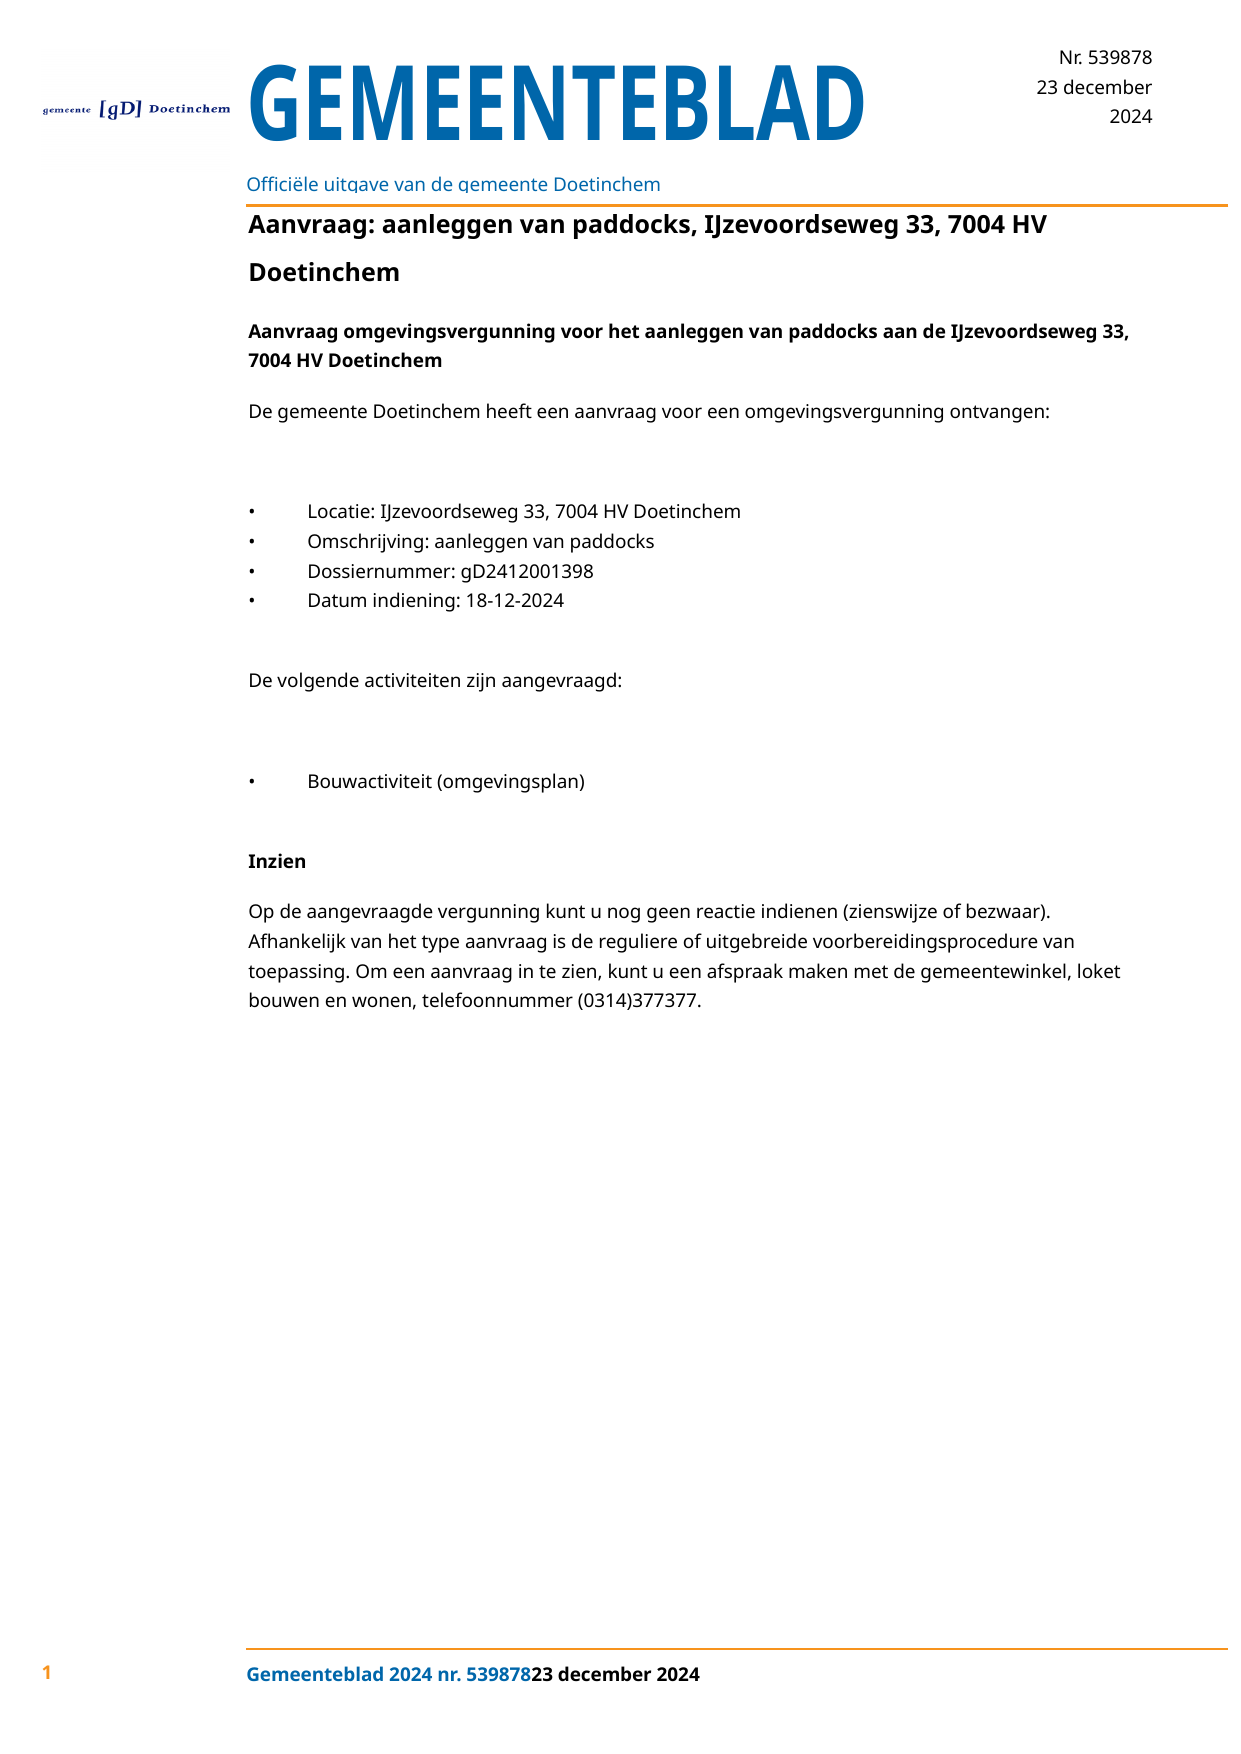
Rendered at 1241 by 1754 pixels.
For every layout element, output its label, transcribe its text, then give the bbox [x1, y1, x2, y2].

text Aanvraag omgevingsvergunning voor het aanleggen van paddocks aan de IJzevoordseweg 33, 7004 HV Doetinchem [248, 318, 1152, 373]
picture [41, 47, 231, 172]
list Omschrijving: aanleggen van paddocks [248, 528, 1152, 554]
text De volgende activiteiten zijn aangevraagd: [248, 667, 1152, 693]
text De gemeente Doetinchem heeft een aanvraag voor een omgevingsvergunning ontvangen: [248, 398, 1152, 424]
text Op de aangevraagde vergunning kunt u nog geen reactie indienen (zienswijze of bezwaar). Afhankelijk van het type aanvraag is de reguliere of uitgebreide voorbereidingsprocedure van toepassing. Om een aanvraag in te zien, kunt u een afspraak maken met de gemeentewinkel, loket bouwen en wonen, telefoonnummer (0314)377377. [248, 899, 1152, 1013]
list Locatie: IJzevoordseweg 33, 7004 HV Doetinchem [248, 499, 1152, 524]
list Bouwactiviteit (omgevingsplan) [248, 768, 1152, 794]
list Datum indiening: 18-12-2024 [248, 587, 1152, 613]
text Inzien [248, 848, 1152, 874]
list Dossiernummer: gD2412001398 [248, 558, 1152, 584]
text Aanvraag: aanleggen van paddocks, IJzevoordseweg 33, 7004 HV Doetinchem [248, 207, 1152, 288]
